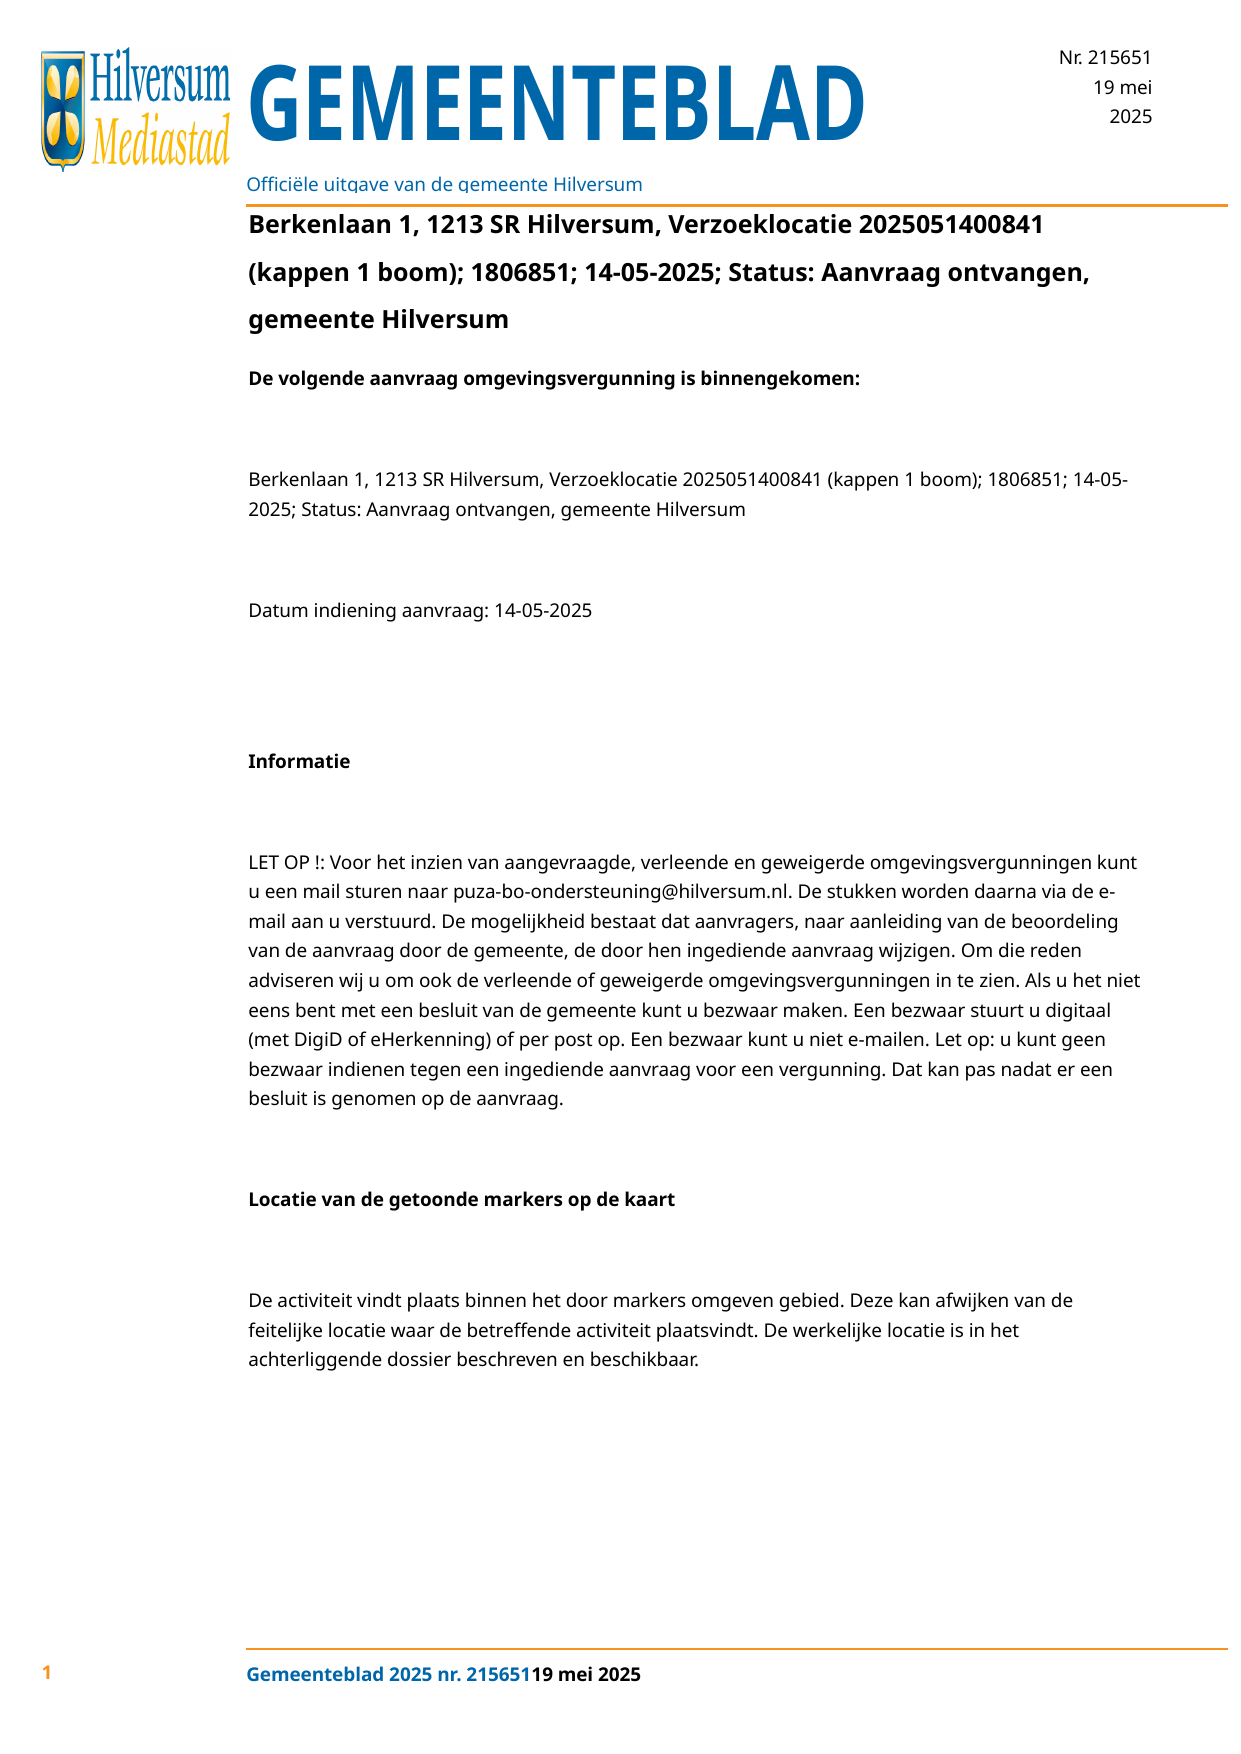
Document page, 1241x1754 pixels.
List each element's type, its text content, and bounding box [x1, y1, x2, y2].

picture [41, 47, 231, 172]
text Berkenlaan 1, 1213 SR Hilversum, Verzoeklocatie 2025051400841 (kappen 1 boom); 1806851; 14-05-2025; Status: Aanvraag ontvangen, gemeente Hilversum [248, 466, 1152, 522]
text LET OP !: Voor het inzien van aangevraagde, verleende en geweigerde omgevingsvergunningen kunt u een mail sturen naar puza-bo-ondersteuning@hilversum.nl. De stukken worden daarna via de e-mail aan u verstuurd. De mogelijkheid bestaat dat aanvragers, naar aanleiding van de beoordeling van de aanvraag door de gemeente, de door hen ingediende aanvraag wijzigen. Om die reden adviseren wij u om ook de verleende of geweigerde omgevingsvergunningen in te zien. Als u het niet eens bent met een besluit van de gemeente kunt u bezwaar maken. Een bezwaar stuurt u digitaal (met DigiD of eHerkenning) of per post op. Een bezwaar kunt u niet e-mailen. Let op: u kunt geen bezwaar indienen tegen een ingediende aanvraag voor een vergunning. Dat kan pas nadat er een besluit is genomen op de aanvraag. [248, 849, 1152, 1111]
text De activiteit vindt plaats binnen het door markers omgeven gebied. Deze kan afwijken van de feitelijke locatie waar de betreffende activiteit plaatsvindt. De werkelijke locatie is in het achterliggende dossier beschreven en beschikbaar. [248, 1287, 1152, 1372]
text Informatie [248, 748, 1152, 774]
text Locatie van de getoonde markers op de kaart [248, 1186, 1152, 1212]
text Berkenlaan 1, 1213 SR Hilversum, Verzoeklocatie 2025051400841 (kappen 1 boom); 1806851; 14-05-2025; Status: Aanvraag ontvangen, gemeente Hilversum [248, 207, 1152, 336]
text Datum indiening aanvraag: 14-05-2025 [248, 597, 1152, 622]
text De volgende aanvraag omgevingsvergunning is binnengekomen: [248, 366, 1152, 391]
